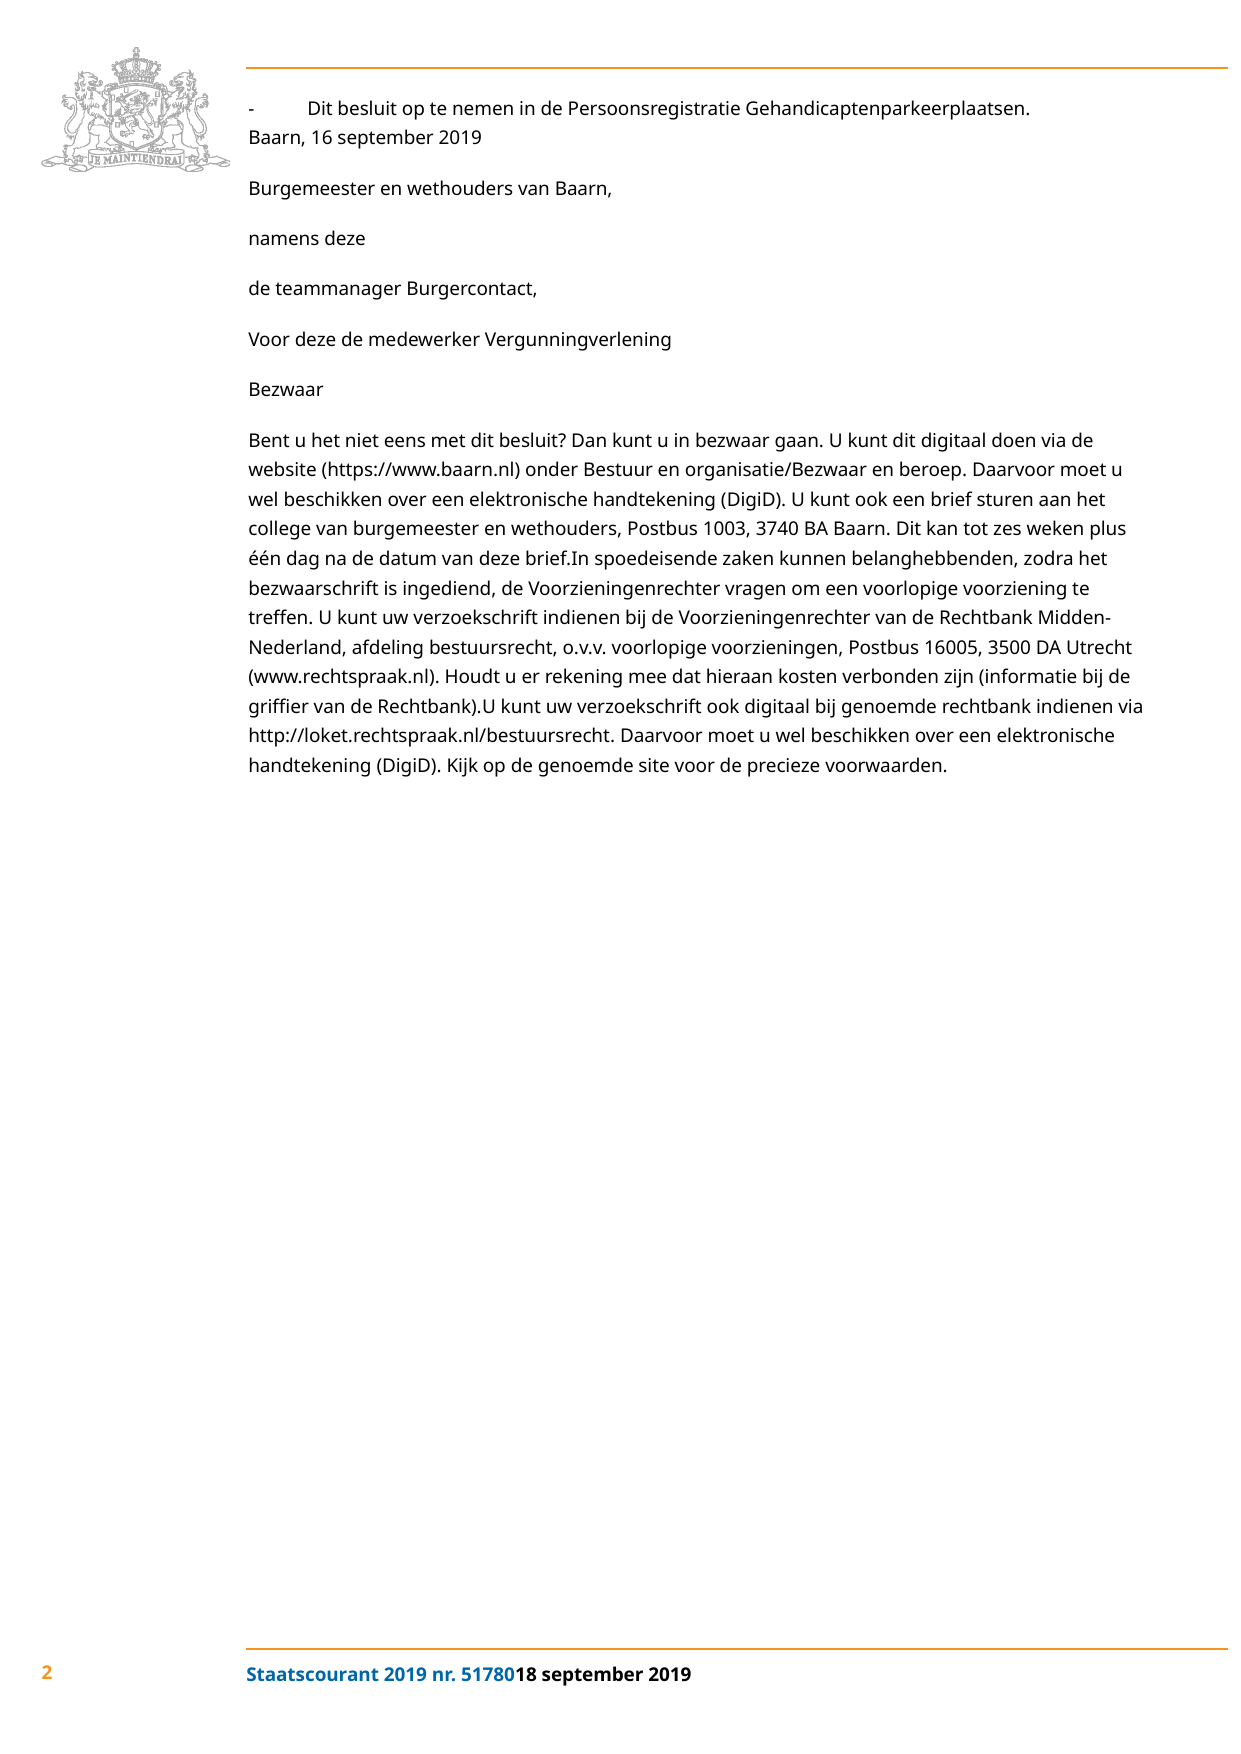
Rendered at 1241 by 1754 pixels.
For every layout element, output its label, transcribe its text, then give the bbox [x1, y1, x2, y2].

text de teammanager Burgercontact, [248, 276, 1152, 301]
text namens deze [248, 225, 1152, 251]
picture [41, 47, 231, 172]
text Burgemeester en wethouders van Baarn, [248, 175, 1152, 201]
list Dit besluit op te nemen in de Persoonsregistratie Gehandicaptenparkeerplaatsen. [248, 95, 1152, 121]
text Baarn, 16 september 2019 [248, 124, 1152, 150]
text Bezwaar [248, 376, 1152, 402]
text Voor deze de medewerker Vergunningverlening [248, 326, 1152, 352]
text Bent u het niet eens met dit besluit? Dan kunt u in bezwaar gaan. U kunt dit digitaal doen via de website (https://www.baarn.nl) onder Bestuur en organisatie/Bezwaar en beroep. Daarvoor moet u wel beschikken over een elektronische handtekening (DigiD). U kunt ook een brief sturen aan het college van burgemeester en wethouders, Postbus 1003, 3740 BA Baarn. Dit kan tot zes weken plus één dag na de datum van deze brief.In spoedeisende zaken kunnen belanghebbenden, zodra het bezwaarschrift is ingediend, de Voorzieningenrechter vragen om een voorlopige voorziening te treffen. U kunt uw verzoekschrift indienen bij de Voorzieningenrechter van de Rechtbank Midden-Nederland, afdeling bestuursrecht, o.v.v. voorlopige voorzieningen, Postbus 16005, 3500 DA Utrecht (www.rechtspraak.nl). Houdt u er rekening mee dat hieraan kosten verbonden zijn (informatie bij de griffier van de Rechtbank).U kunt uw verzoekschrift ook digitaal bij genoemde rechtbank indienen via http://loket.rechtspraak.nl/bestuursrecht. Daarvoor moet u wel beschikken over een elektronische handtekening (DigiD). Kijk op de genoemde site voor de precieze voorwaarden. [248, 427, 1152, 778]
